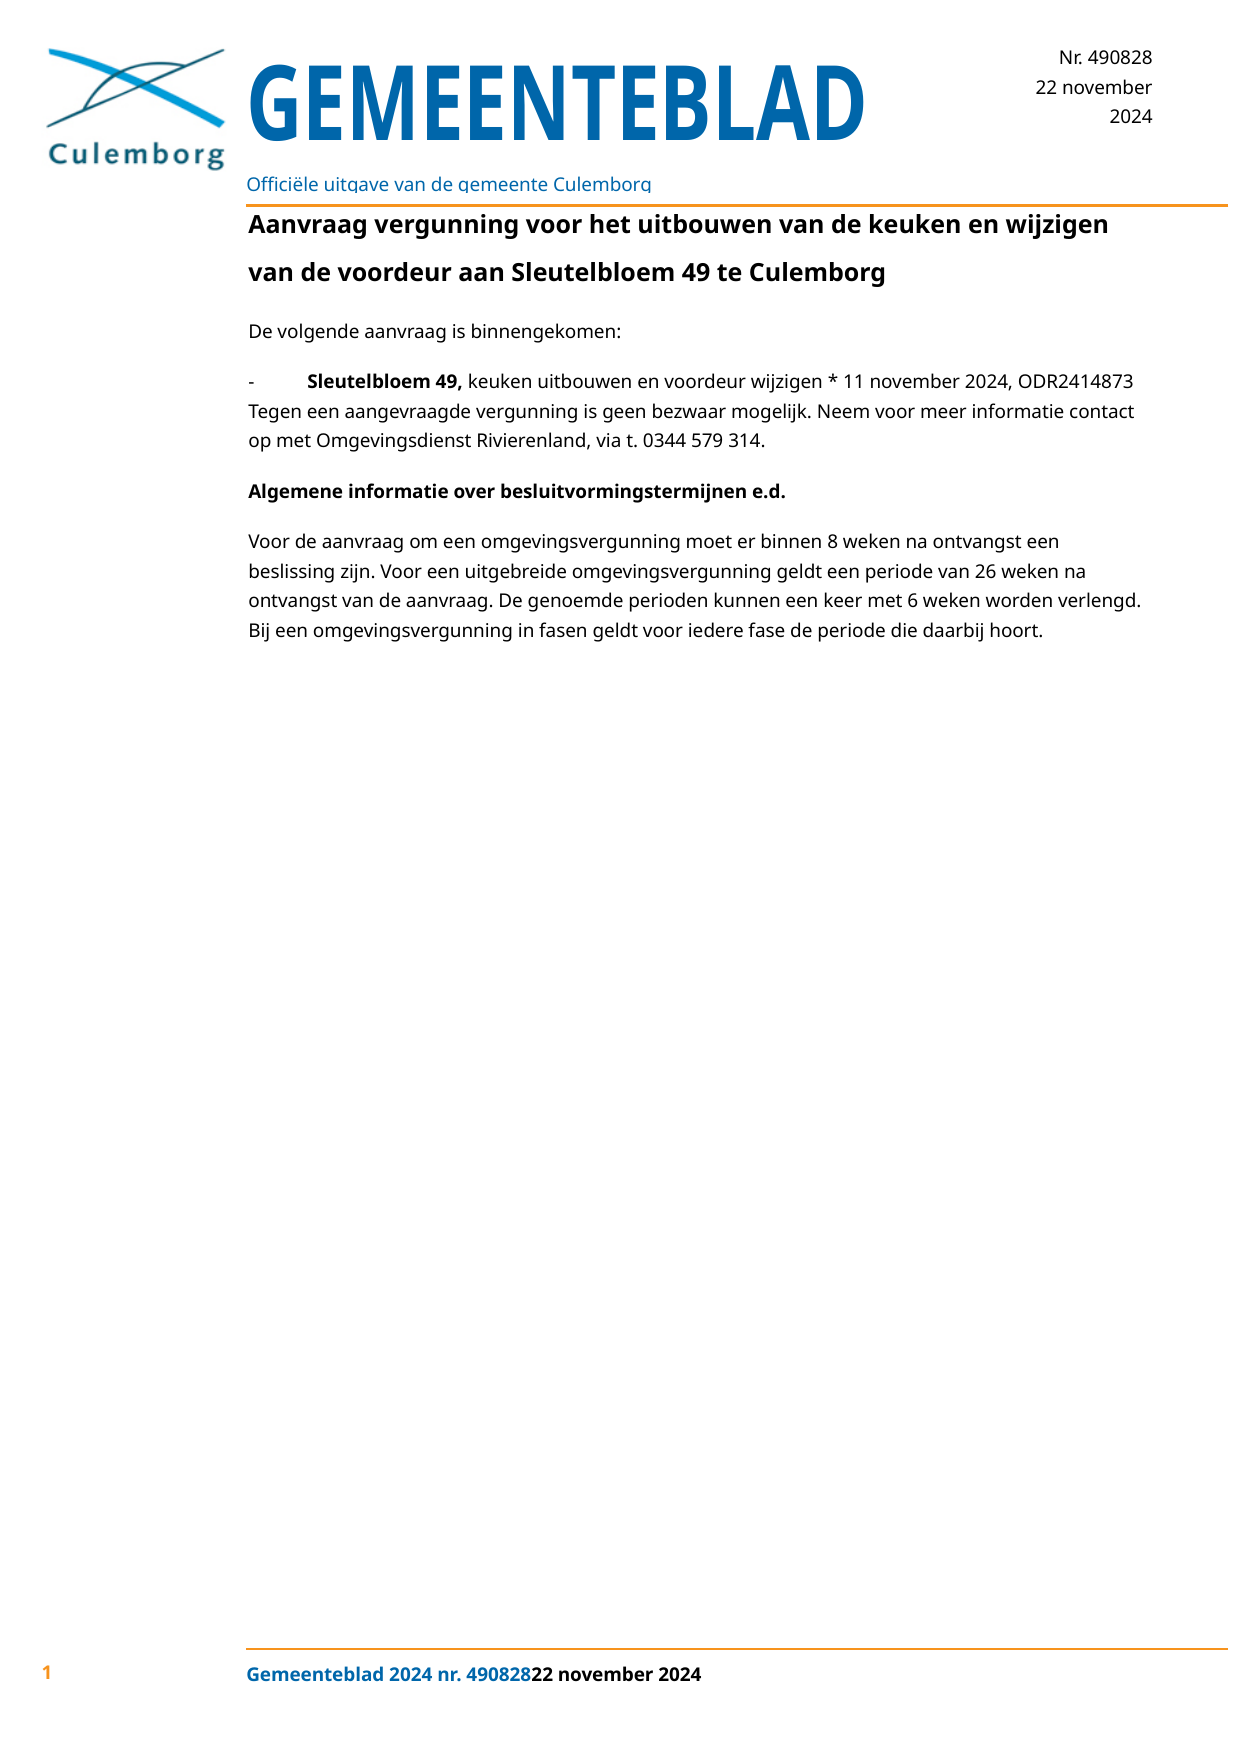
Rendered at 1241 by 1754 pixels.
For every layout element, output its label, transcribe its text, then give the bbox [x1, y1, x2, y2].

list Sleutelbloem 49, keuken uitbouwen en voordeur wijzigen * 11 november 2024, ODR2414873 [248, 368, 1152, 394]
text De volgende aanvraag is binnengekomen: [248, 318, 1152, 344]
text Tegen een aangevraagde vergunning is geen bezwaar mogelijk. Neem voor meer informatie contact op met Omgevingsdienst Rivierenland, via t. 0344 579 314. [248, 398, 1152, 453]
picture [41, 47, 231, 172]
text Algemene informatie over besluitvormingstermijnen e.d. [248, 478, 1152, 504]
text Aanvraag vergunning voor het uitbouwen van de keuken en wijzigen van de voordeur aan Sleutelbloem 49 te Culemborg [248, 207, 1152, 288]
text Voor de aanvraag om een omgevingsvergunning moet er binnen 8 weken na ontvangst een beslissing zijn. Voor een uitgebreide omgevingsvergunning geldt een periode van 26 weken na ontvangst van de aanvraag. De genoemde perioden kunnen een keer met 6 weken worden verlengd. Bij een omgevingsvergunning in fasen geldt voor iedere fase de periode die daarbij hoort. [248, 528, 1152, 643]
